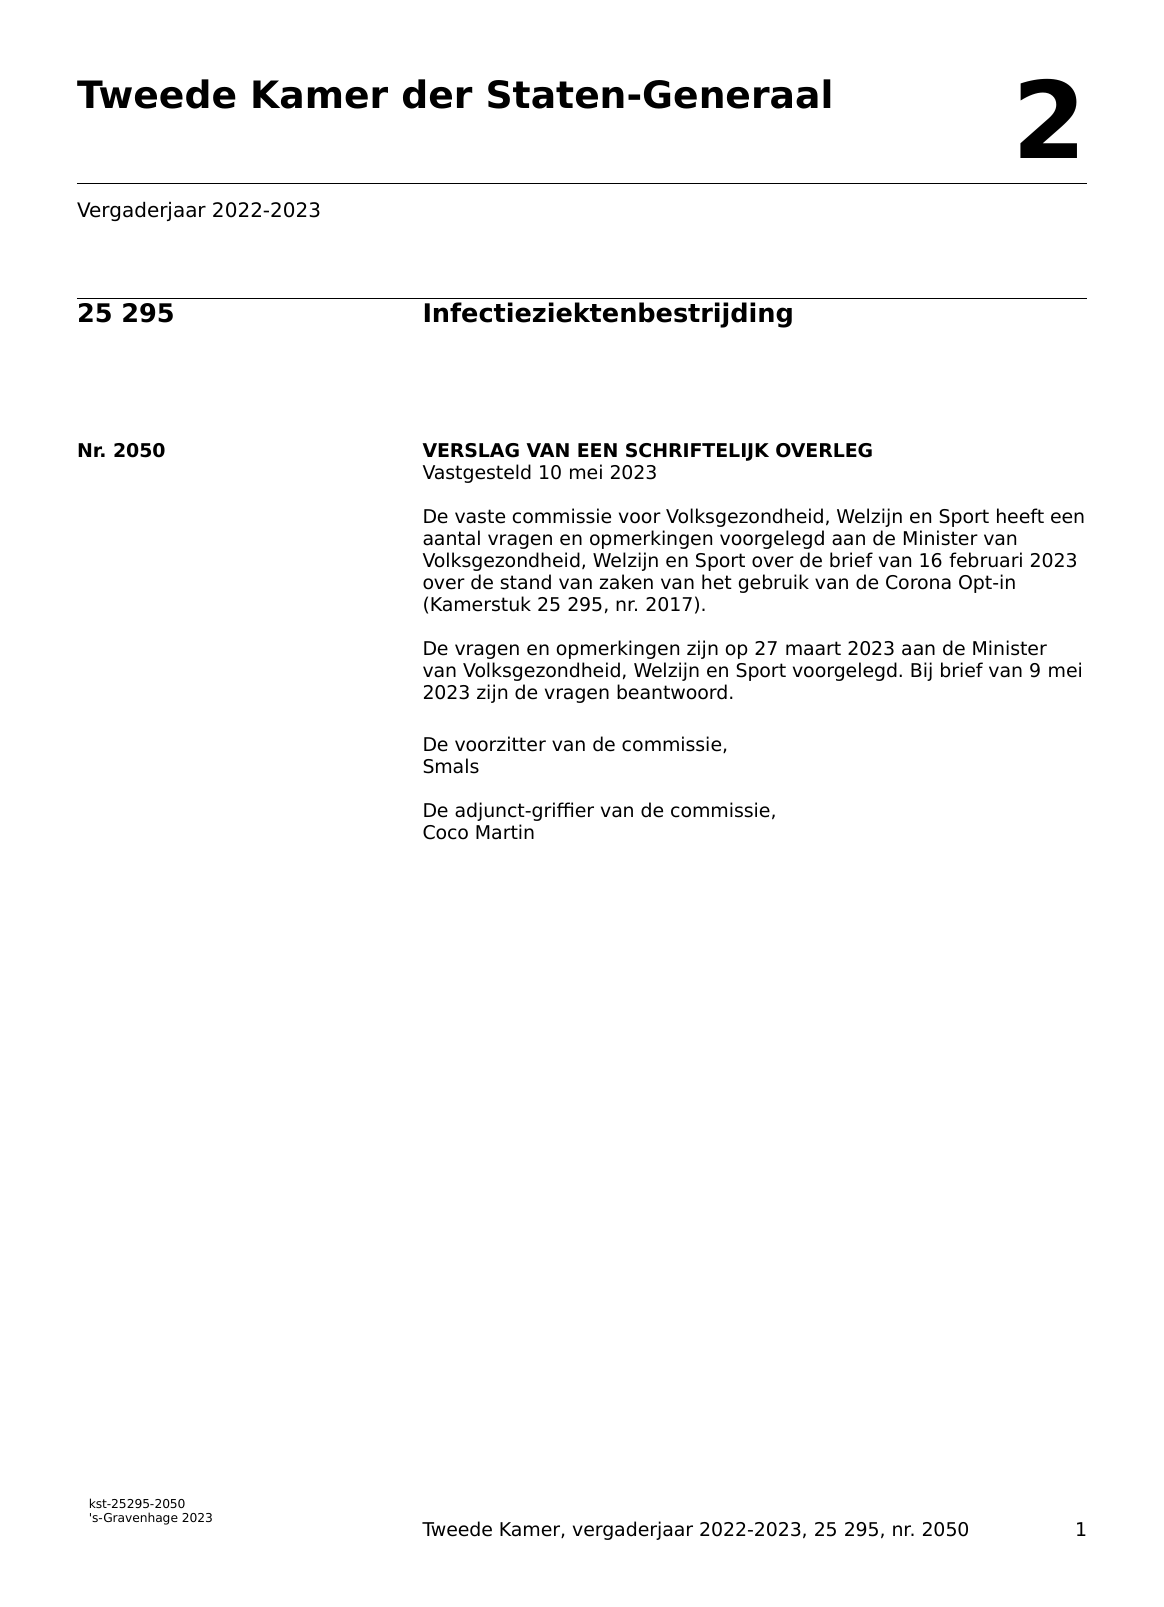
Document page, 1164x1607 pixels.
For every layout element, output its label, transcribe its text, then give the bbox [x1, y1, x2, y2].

subtitle 25 295 Infectieziektenbestrijding [77, 299, 1087, 329]
text Vastgesteld 10 mei 2023 [422, 462, 1087, 484]
text De voorzitter van de commissie, Smals [422, 734, 1087, 778]
text De vragen en opmerkingen zijn op 27 maart 2023 aan de Minister van Volksgezondheid, Welzijn en Sport voorgelegd. Bij brief van 9 mei 2023 zijn de vragen beantwoord. [422, 638, 1087, 704]
text De vaste commissie voor Volksgezondheid, Welzijn en Sport heeft een aantal vragen en opmerkingen voorgelegd aan de Minister van Volksgezondheid, Welzijn en Sport over de brief van 16 februari 2023 over de stand van zaken van het gebruik van de Corona Opt-in (Kamerstuk 25 295, nr. 2017). [422, 506, 1087, 616]
text kst-25295-2050 [88, 1497, 323, 1511]
table_header Tweede Kamer der Staten-Generaal [77, 59, 886, 183]
subtitle Nr. 2050 VERSLAG VAN EEN SCHRIFTELIJK OVERLEG [77, 440, 1087, 462]
table_header 2 [886, 59, 1087, 183]
text De adjunct-griffier van de commissie, Coco Martin [422, 800, 1087, 844]
table_cell Vergaderjaar 2022-2023 [77, 184, 1087, 298]
text 's-Gravenhage 2023 [88, 1511, 323, 1525]
